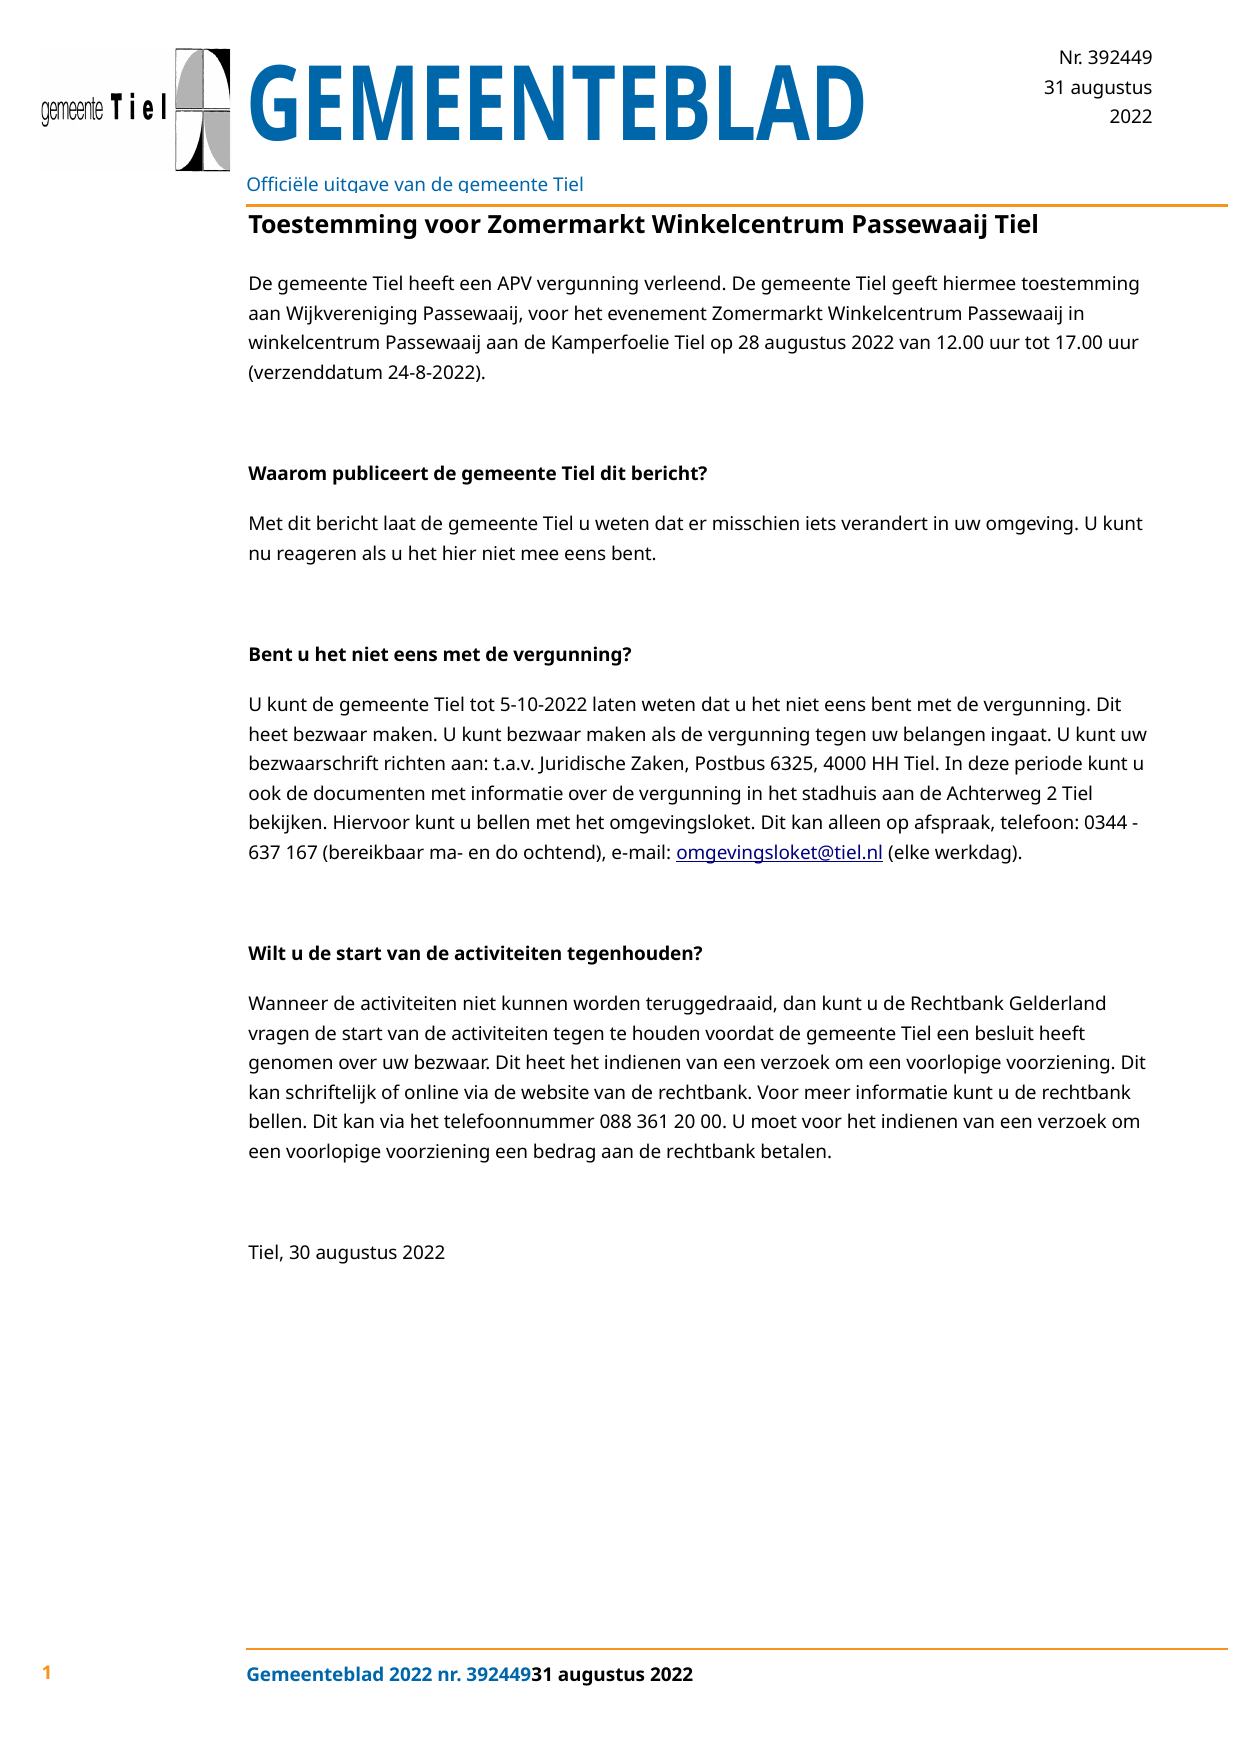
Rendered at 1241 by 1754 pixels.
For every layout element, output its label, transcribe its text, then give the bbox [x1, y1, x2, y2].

text Tiel, 30 augustus 2022 [248, 1239, 1152, 1265]
text Waarom publiceert de gemeente Tiel dit bericht? [248, 460, 1152, 486]
text Bent u het niet eens met de vergunning? [248, 641, 1152, 666]
text Wanneer de activiteiten niet kunnen worden teruggedraaid, dan kunt u de Rechtbank Gelderland vragen de start van de activiteiten tegen te houden voordat de gemeente Tiel een besluit heeft genomen over uw bezwaar. Dit heet het indienen van een verzoek om een voorlopige voorziening. Dit kan schriftelijk of online via de website van de rechtbank. Voor meer informatie kunt u de rechtbank bellen. Dit kan via het telefoonnummer 088 361 20 00. U moet voor het indienen van een verzoek om een voorlopige voorziening een bedrag aan de rechtbank betalen. [248, 990, 1152, 1164]
text U kunt de gemeente Tiel tot 5-10-2022 laten weten dat u het niet eens bent met de vergunning. Dit heet bezwaar maken. U kunt bezwaar maken als de vergunning tegen uw belangen ingaat. U kunt uw bezwaarschrift richten aan: t.a.v. Juridische Zaken, Postbus 6325, 4000 HH Tiel. In deze periode kunt u ook de documenten met informatie over de vergunning in het stadhuis aan de Achterweg 2 Tiel bekijken. Hiervoor kunt u bellen met het omgevingsloket. Dit kan alleen op afspraak, telefoon: 0344 - 637 167 (bereikbaar ma- en do ochtend), e-mail: omgevingsloket@tiel.nl (elke werkdag). [248, 691, 1152, 865]
text Met dit bericht laat de gemeente Tiel u weten dat er misschien iets verandert in uw omgeving. U kunt nu reageren als u het hier niet mee eens bent. [248, 510, 1152, 566]
picture [41, 47, 231, 172]
text Wilt u de start van de activiteiten tegenhouden? [248, 940, 1152, 966]
text Toestemming voor Zomermarkt Winkelcentrum Passewaaij Tiel [248, 207, 1152, 241]
text De gemeente Tiel heeft een APV vergunning verleend. De gemeente Tiel geeft hiermee toestemming aan Wijkvereniging Passewaaij, voor het evenement Zomermarkt Winkelcentrum Passewaaij in winkelcentrum Passewaaij aan de Kamperfoelie Tiel op 28 augustus 2022 van 12.00 uur tot 17.00 uur (verzenddatum 24-8-2022). [248, 270, 1152, 385]
